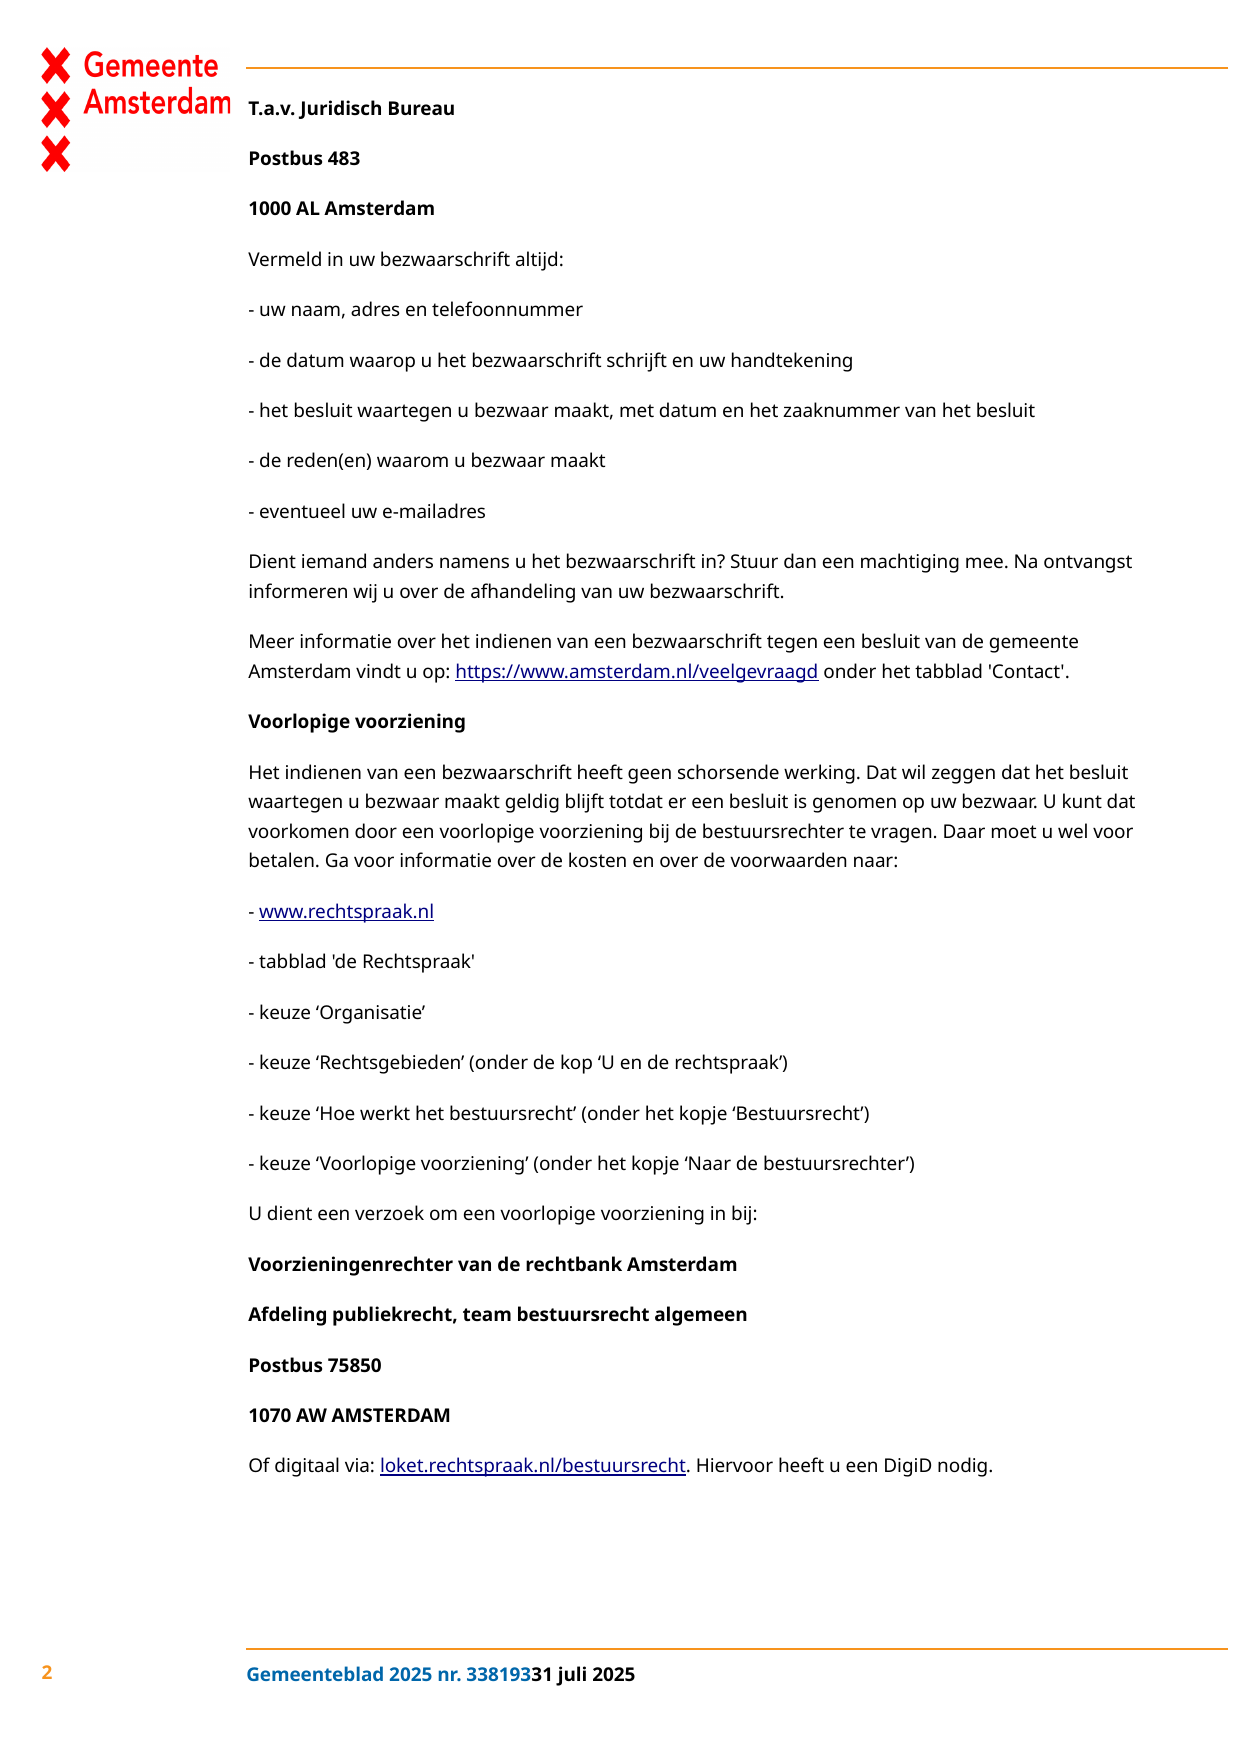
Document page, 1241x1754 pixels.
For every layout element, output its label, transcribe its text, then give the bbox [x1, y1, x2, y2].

text - keuze ‘Voorlopige voorziening’ (onder het kopje ‘Naar de bestuursrechter’) [248, 1150, 1152, 1176]
text - keuze ‘Hoe werkt het bestuursrecht’ (onder het kopje ‘Bestuursrecht’) [248, 1100, 1152, 1126]
text Of digitaal via: loket.rechtspraak.nl/bestuursrecht. Hiervoor heeft u een DigiD nodig. [248, 1453, 1152, 1478]
text Postbus 75850 [248, 1352, 1152, 1378]
text Meer informatie over het indienen van een bezwaarschrift tegen een besluit van de gemeente Amsterdam vindt u op: https://www.amsterdam.nl/veelgevraagd onder het tabblad 'Contact'. [248, 628, 1152, 684]
text 1000 AL Amsterdam [248, 196, 1152, 221]
text Het indienen van een bezwaarschrift heeft geen schorsende werking. Dat wil zeggen dat het besluit waartegen u bezwaar maakt geldig blijft totdat er een besluit is genomen op uw bezwaar. U kunt dat voorkomen door een voorlopige voorziening bij de bestuursrechter te vragen. Daar moet u wel voor betalen. Ga voor informatie over de kosten en over de voorwaarden naar: [248, 759, 1152, 873]
text - keuze ‘Organisatie’ [248, 999, 1152, 1025]
text Vermeld in uw bezwaarschrift altijd: [248, 246, 1152, 272]
text Afdeling publiekrecht, team bestuursrecht algemeen [248, 1301, 1152, 1327]
text U dient een verzoek om een voorlopige voorziening in bij: [248, 1201, 1152, 1226]
text 1070 AW AMSTERDAM [248, 1402, 1152, 1428]
picture [41, 47, 231, 172]
text - keuze ‘Rechtsgebieden’ (onder de kop ‘U en de rechtspraak’) [248, 1049, 1152, 1075]
text - tabblad 'de Rechtspraak' [248, 948, 1152, 974]
text Voorlopige voorziening [248, 708, 1152, 734]
text - het besluit waartegen u bezwaar maakt, met datum en het zaaknummer van het besluit [248, 397, 1152, 423]
text Postbus 483 [248, 145, 1152, 171]
text Voorzieningenrechter van de rechtbank Amsterdam [248, 1251, 1152, 1277]
text - www.rechtspraak.nl [248, 898, 1152, 924]
text Dient iemand anders namens u het bezwaarschrift in? Stuur dan een machtiging mee. Na ontvangst informeren wij u over de afhandeling van uw bezwaarschrift. [248, 548, 1152, 604]
text - eventueel uw e-mailadres [248, 498, 1152, 524]
text T.a.v. Juridisch Bureau [248, 95, 1152, 121]
text - de reden(en) waarom u bezwaar maakt [248, 448, 1152, 473]
text - uw naam, adres en telefoonnummer [248, 296, 1152, 322]
text - de datum waarop u het bezwaarschrift schrijft en uw handtekening [248, 347, 1152, 373]
